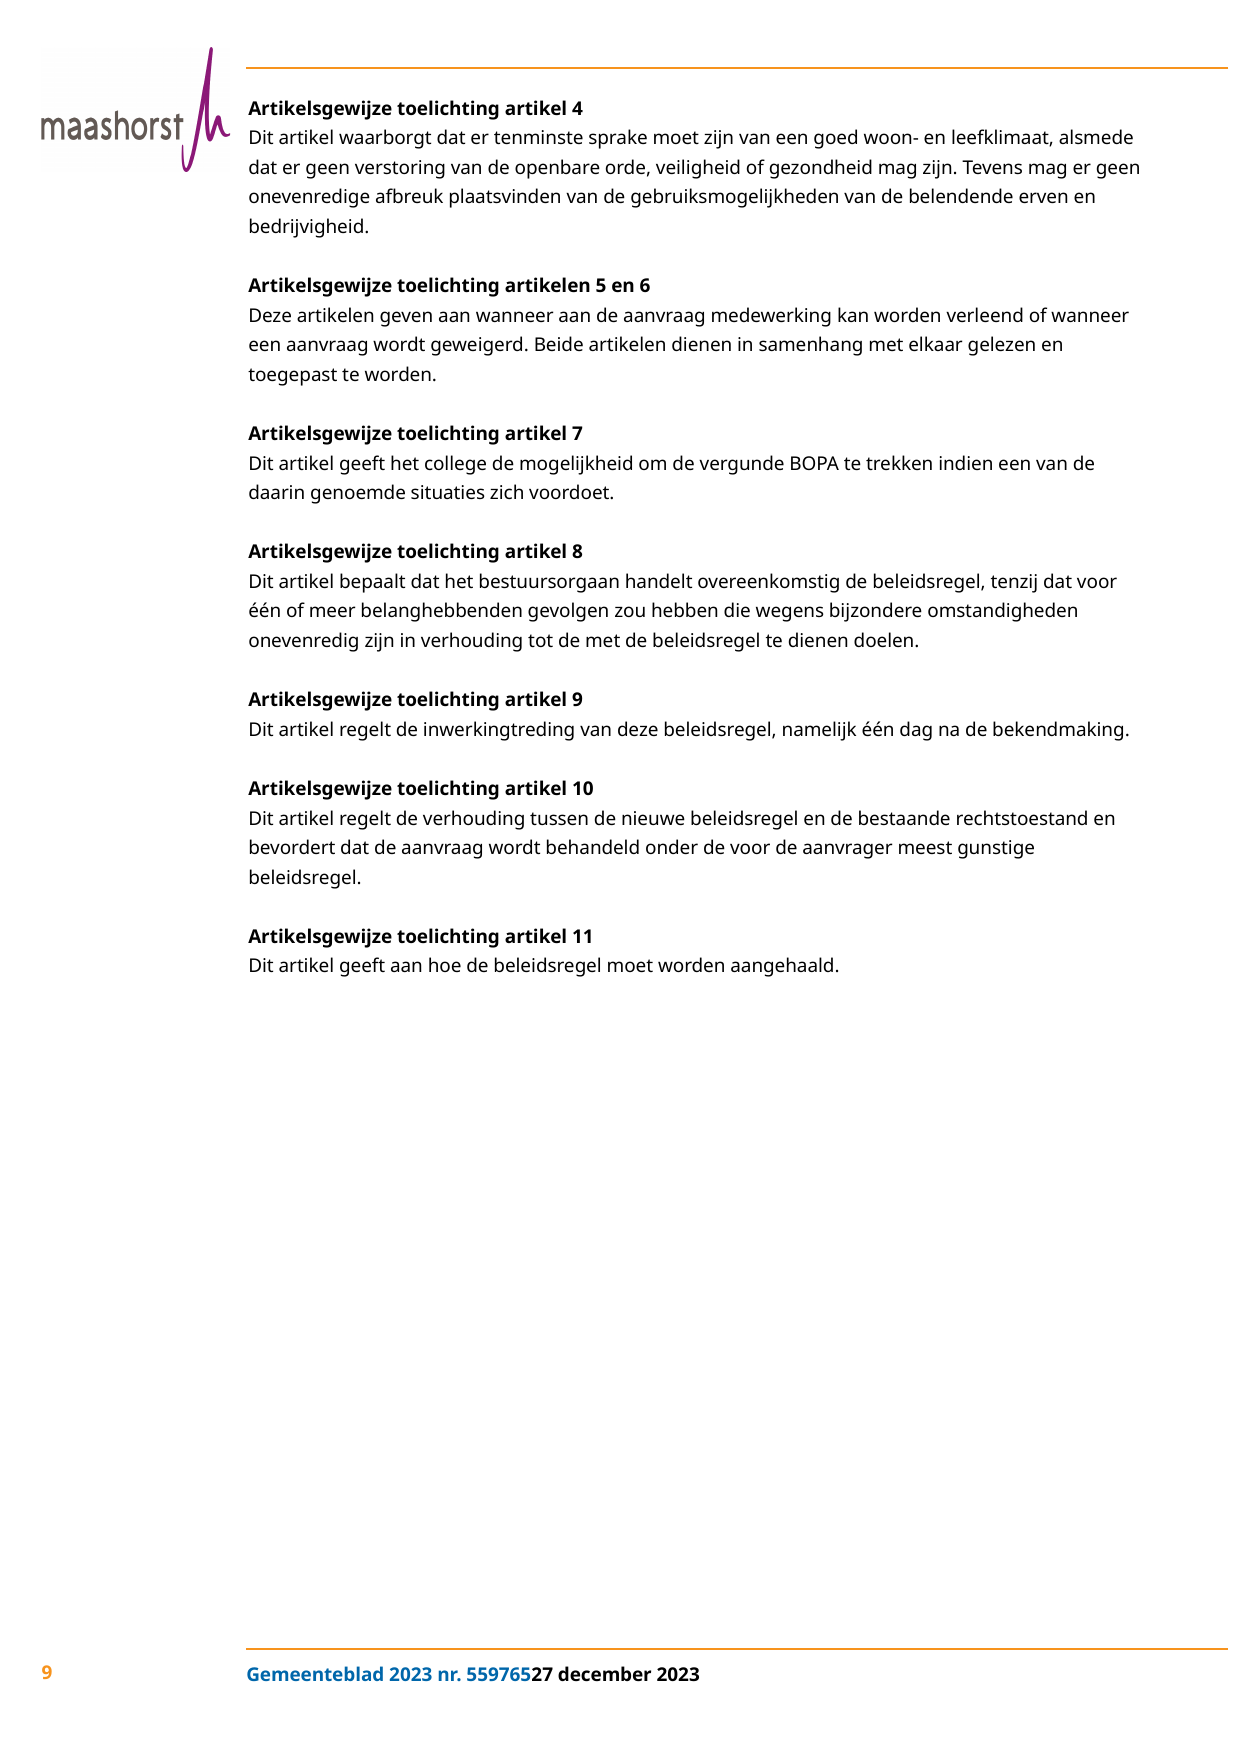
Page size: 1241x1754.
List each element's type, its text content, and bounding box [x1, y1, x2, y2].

text Dit artikel bepaalt dat het bestuursorgaan handelt overeenkomstig de beleidsregel, tenzij dat voor één of meer belanghebbenden gevolgen zou hebben die wegens bijzondere omstandigheden onevenredig zijn in verhouding tot de met de beleidsregel te dienen doelen. [248, 568, 1152, 653]
text Artikelsgewijze toelichting artikel 9 [248, 686, 1152, 712]
picture [41, 47, 231, 172]
text Artikelsgewijze toelichting artikelen 5 en 6 [248, 272, 1152, 298]
text Artikelsgewijze toelichting artikel 7 [248, 420, 1152, 446]
text Dit artikel geeft het college de mogelijkheid om de vergunde BOPA te trekken indien een van de daarin genoemde situaties zich voordoet. [248, 450, 1152, 505]
text Dit artikel regelt de verhouding tussen de nieuwe beleidsregel en de bestaande rechtstoestand en bevordert dat de aanvraag wordt behandeld onder de voor de aanvrager meest gunstige beleidsregel. [248, 805, 1152, 890]
text Dit artikel waarborgt dat er tenminste sprake moet zijn van een goed woon- en leefklimaat, alsmede dat er geen verstoring van de openbare orde, veiligheid of gezondheid mag zijn. Tevens mag er geen onevenredige afbreuk plaatsvinden van de gebruiksmogelijkheden van de belendende erven en bedrijvigheid. [248, 124, 1152, 239]
text Dit artikel geeft aan hoe de beleidsregel moet worden aangehaald. [248, 953, 1152, 978]
text Artikelsgewijze toelichting artikel 8 [248, 538, 1152, 564]
text Artikelsgewijze toelichting artikel 10 [248, 775, 1152, 801]
text Artikelsgewijze toelichting artikel 4 [248, 95, 1152, 121]
text Deze artikelen geven aan wanneer aan de aanvraag medewerking kan worden verleend of wanneer een aanvraag wordt geweigerd. Beide artikelen dienen in samenhang met elkaar gelezen en toegepast te worden. [248, 302, 1152, 387]
text Artikelsgewijze toelichting artikel 11 [248, 923, 1152, 949]
text Dit artikel regelt de inwerkingtreding van deze beleidsregel, namelijk één dag na de bekendmaking. [248, 716, 1152, 742]
